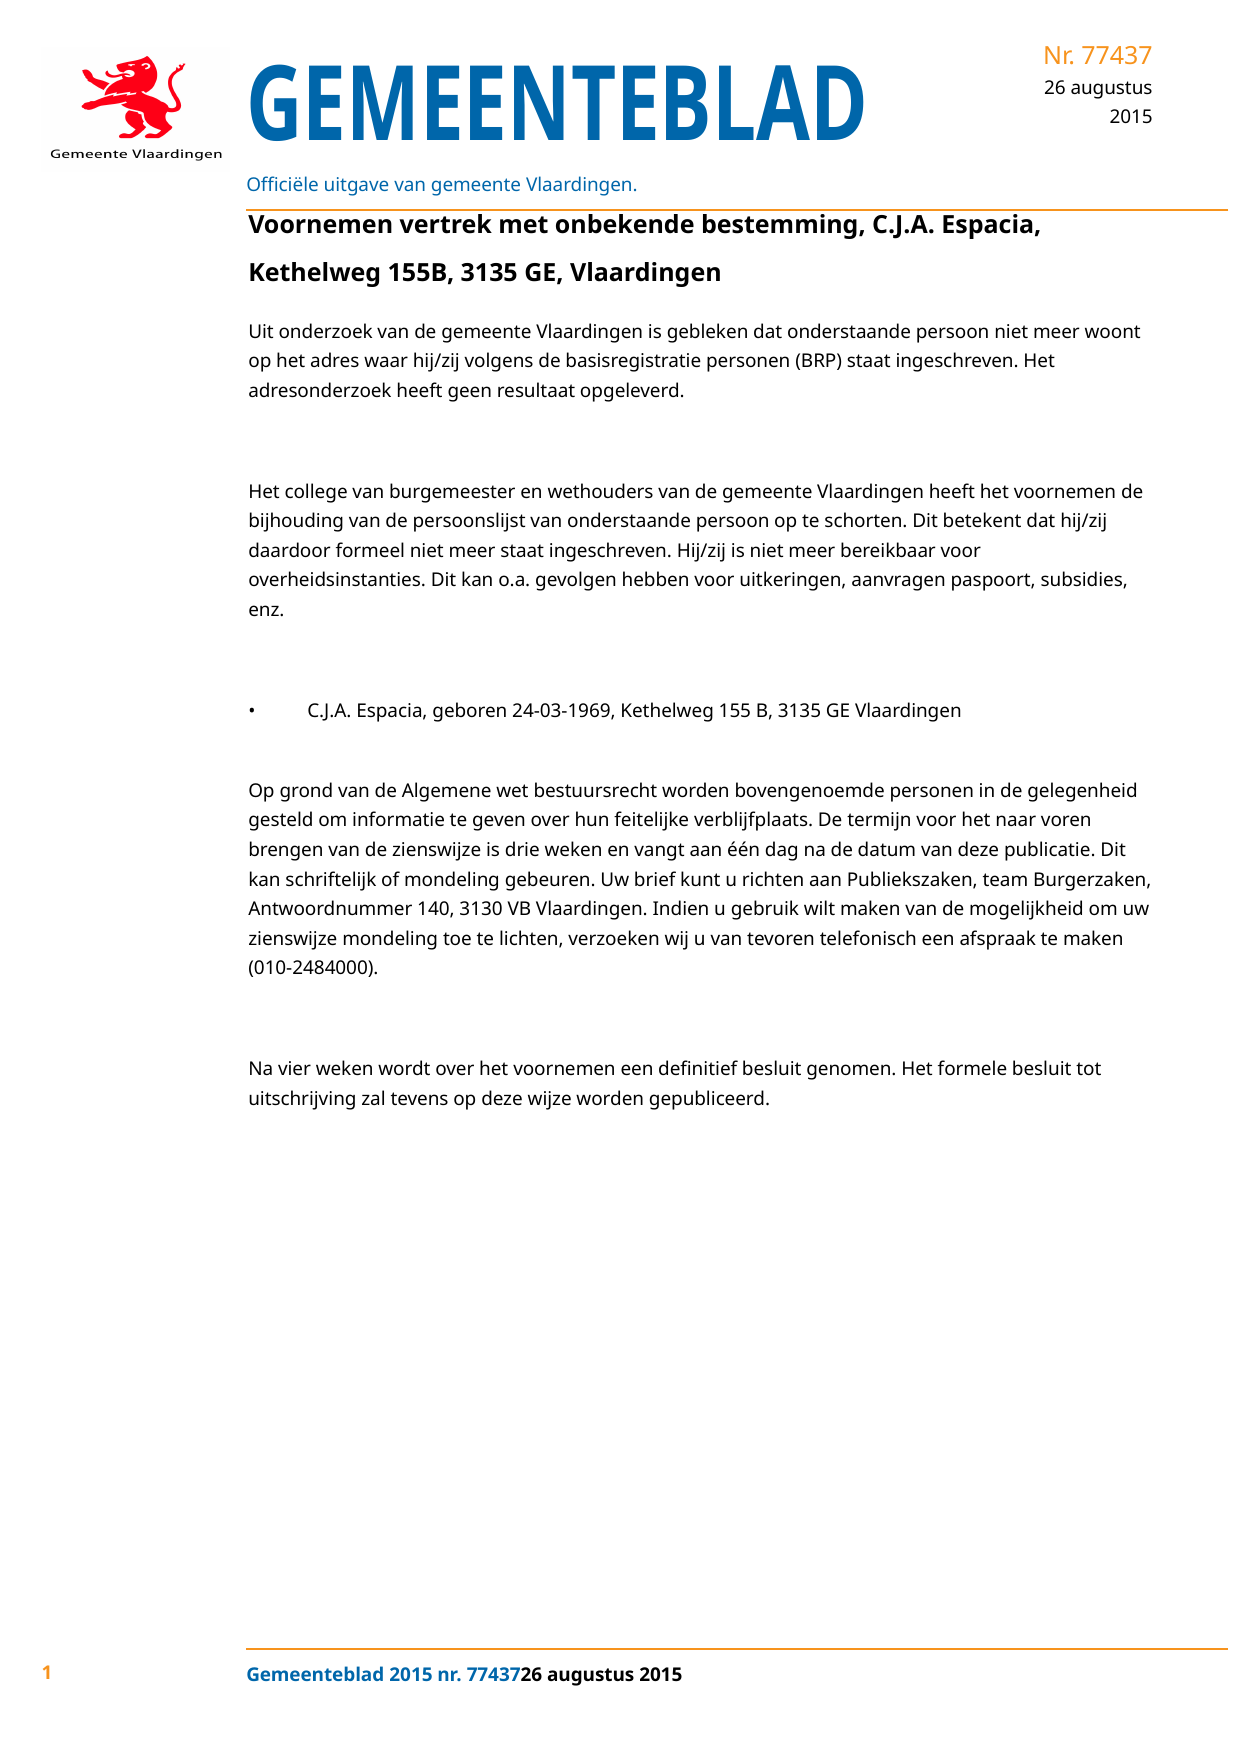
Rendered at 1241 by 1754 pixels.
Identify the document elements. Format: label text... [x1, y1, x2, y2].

text Voornemen vertrek met onbekende bestemming, C.J.A. Espacia, Kethelweg 155B, 3135 GE, Vlaardingen [248, 211, 1152, 288]
list C.J.A. Espacia, geboren 24-03-1969, Kethelweg 155 B, 3135 GE Vlaardingen [248, 697, 1152, 723]
text Op grond van de Algemene wet bestuursrecht worden bovengenoemde personen in de gelegenheid gesteld om informatie te geven over hun feitelijke verblijfplaats. De termijn voor het naar voren brengen van de zienswijze is drie weken en vangt aan één dag na de datum van deze publicatie. Dit kan schriftelijk of mondeling gebeuren. Uw brief kunt u richten aan Publiekszaken, team Burgerzaken, Antwoordnummer 140, 3130 VB Vlaardingen. Indien u gebruik wilt maken van de mogelijkheid om uw zienswijze mondeling toe te lichten, verzoeken wij u van tevoren telefonisch een afspraak te maken (010-2484000). [248, 777, 1152, 980]
text Uit onderzoek van de gemeente Vlaardingen is gebleken dat onderstaande persoon niet meer woont op het adres waar hij/zij volgens de basisregistratie personen (BRP) staat ingeschreven. Het adresonderzoek heeft geen resultaat opgeleverd. [248, 318, 1152, 403]
picture [41, 47, 231, 172]
text Na vier weken wordt over het voornemen een definitief besluit genomen. Het formele besluit tot uitschrijving zal tevens op deze wijze worden gepubliceerd. [248, 1055, 1152, 1111]
text Het college van burgemeester en wethouders van de gemeente Vlaardingen heeft het voornemen de bijhouding van de persoonslijst van onderstaande persoon op te schorten. Dit betekent dat hij/zij daardoor formeel niet meer staat ingeschreven. Hij/zij is niet meer bereikbaar voor overheidsinstanties. Dit kan o.a. gevolgen hebben voor uitkeringen, aanvragen paspoort, subsidies, enz. [248, 478, 1152, 622]
